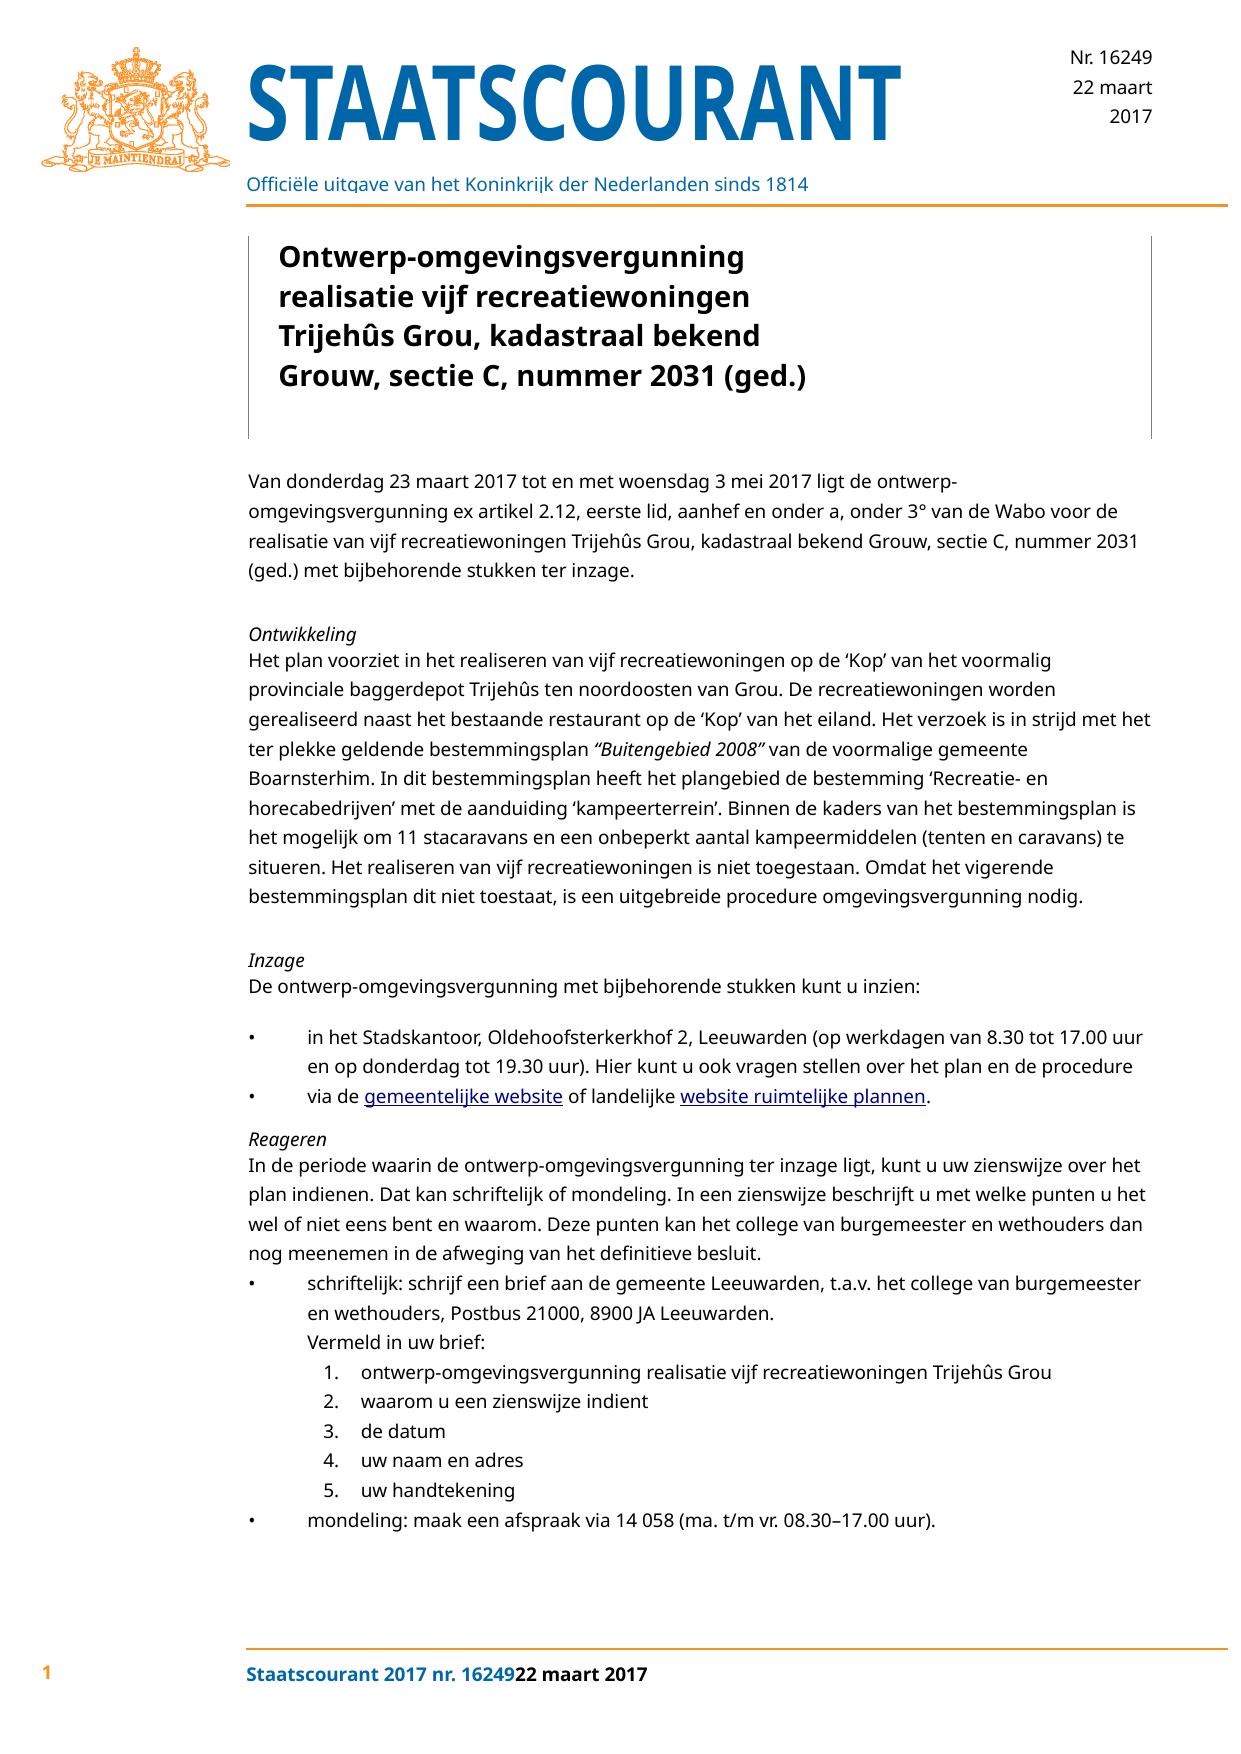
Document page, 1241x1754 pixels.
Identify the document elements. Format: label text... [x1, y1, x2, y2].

table_header [850, 414, 1151, 439]
text Ontwikkeling [248, 621, 1152, 647]
list in het Stadskantoor, Oldehoofsterkerkhof 2, Leeuwarden (op werkdagen van 8.30 tot 17.00 uur en op donderdag tot 19.30 uur). Hier kunt u ook vragen stellen over het plan en de procedure [248, 1024, 1152, 1079]
list uw handtekening [323, 1477, 1152, 1503]
list Vermeld in uw brief: [248, 1329, 1152, 1355]
list ontwerp-omgevingsvergunning realisatie vijf recreatiewoningen Trijehûs Grou [323, 1359, 1152, 1385]
list mondeling: maak een afspraak via 14 058 (ma. t/m vr. 08.30–17.00 uur). [248, 1507, 1152, 1533]
list via de gemeentelijke website of landelijke website ruimtelijke plannen. [248, 1083, 1152, 1109]
list waarom u een zienswijze indient [323, 1388, 1152, 1414]
table_header Ontwerp-omgevingsvergunning realisatie vijf recreatiewoningen Trijehûs Grou, kadastraal bekend Grouw, sectie C, nummer 2031 (ged.) [249, 236, 850, 439]
text Van donderdag 23 maart 2017 tot en met woensdag 3 mei 2017 ligt de ontwerp-omgevingsvergunning ex artikel 2.12, eerste lid, aanhef en onder a, onder 3° van de Wabo voor de realisatie van vijf recreatiewoningen Trijehûs Grou, kadastraal bekend Grouw, sectie C, nummer 2031 (ged.) met bijbehorende stukken ter inzage. [248, 469, 1152, 583]
text In de periode waarin de ontwerp-omgevingsvergunning ter inzage ligt, kunt u uw zienswijze over het plan indienen. Dat kan schriftelijk of mondeling. In een zienswijze beschrijft u met welke punten u het wel of niet eens bent en waarom. Deze punten kan het college van burgemeester en wethouders dan nog meenemen in de afweging van het definitieve besluit. [248, 1152, 1152, 1266]
picture [41, 47, 231, 172]
text Reageren [248, 1126, 1152, 1152]
table_header [850, 236, 912, 413]
picture [912, 236, 1090, 414]
text De ontwerp-omgevingsvergunning met bijbehorende stukken kunt u inzien: [248, 973, 1152, 999]
list uw naam en adres [323, 1448, 1152, 1473]
list de datum [323, 1418, 1152, 1444]
text Inzage [248, 948, 1152, 973]
table_header [1090, 236, 1151, 413]
text Het plan voorziet in het realiseren van vijf recreatiewoningen op de ‘Kop’ van het voormalig provinciale baggerdepot Trijehûs ten noordoosten van Grou. De recreatiewoningen worden gerealiseerd naast het bestaande restaurant op de ‘Kop’ van het eiland. Het verzoek is in strijd met het ter plekke geldende bestemmingsplan “Buitengebied 2008” van de voormalige gemeente Boarnsterhim. In dit bestemmingsplan heeft het plangebied de bestemming ‘Recreatie- en horecabedrijven’ met de aanduiding ‘kampeerterrein’. Binnen de kaders van het bestemmingsplan is het mogelijk om 11 stacaravans en een onbeperkt aantal kampeermiddelen (tenten en caravans) te situeren. Het realiseren van vijf recreatiewoningen is niet toegestaan. Omdat het vigerende bestemmingsplan dit niet toestaat, is een uitgebreide procedure omgevingsvergunning nodig. [248, 647, 1152, 909]
list schriftelijk: schrijf een brief aan de gemeente Leeuwarden, t.a.v. het college van burgemeester en wethouders, Postbus 21000, 8900 JA Leeuwarden. [248, 1270, 1152, 1326]
